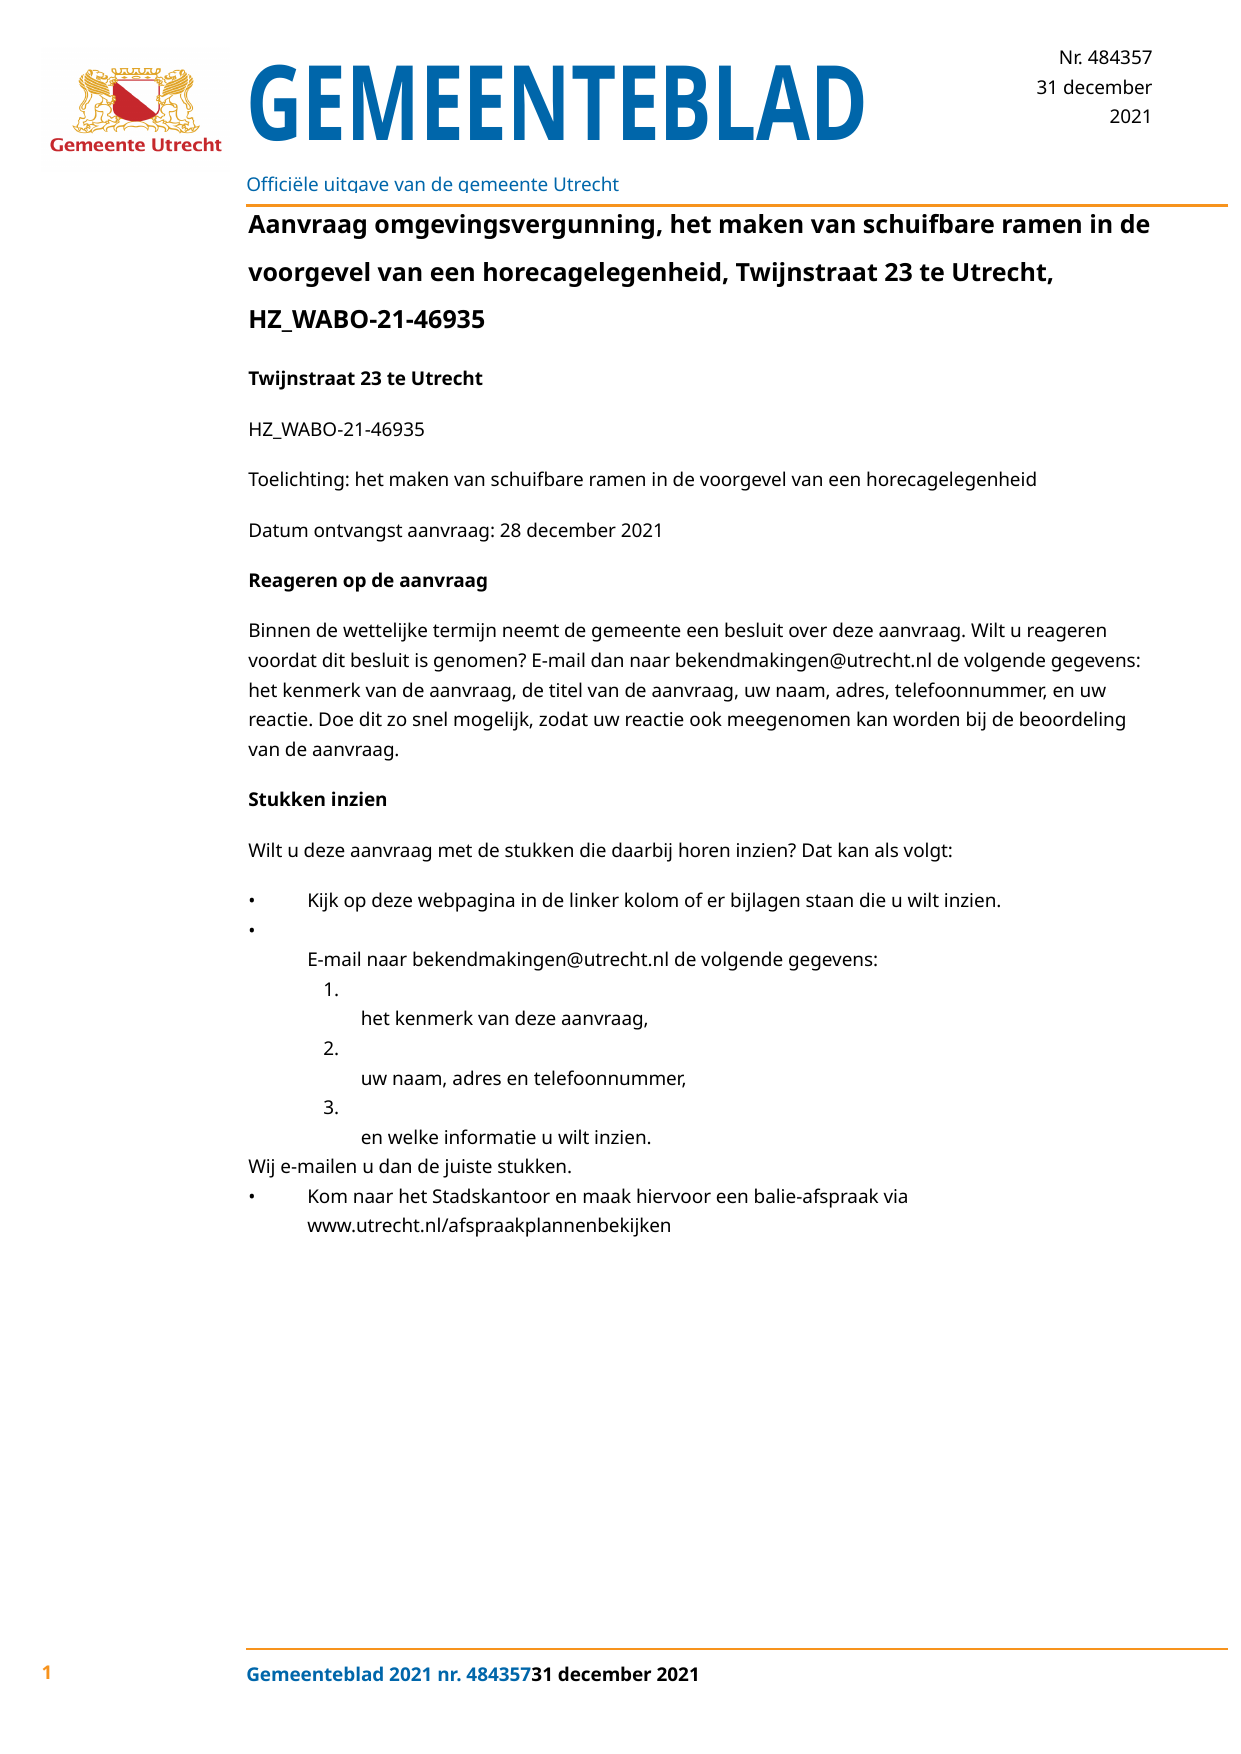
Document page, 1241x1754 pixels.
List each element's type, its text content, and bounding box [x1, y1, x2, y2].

text Datum ontvangst aanvraag: 28 december 2021 [248, 517, 1152, 542]
picture [41, 47, 231, 172]
list Kom naar het Stadskantoor en maak hiervoor een balie-afspraak via www.utrecht.nl/afspraakplannenbekijken [248, 1183, 1152, 1238]
text HZ_WABO-21-46935 [248, 416, 1152, 442]
list en welke informatie u wilt inzien. [323, 1124, 1152, 1149]
list Kijk op deze webpagina in de linker kolom of er bijlagen staan die u wilt inzien. [248, 887, 1152, 913]
text Aanvraag omgevingsvergunning, het maken van schuifbare ramen in de voorgevel van een horecagelegenheid, Twijnstraat 23 te Utrecht, HZ_WABO-21-46935 [248, 207, 1152, 336]
text Wilt u deze aanvraag met de stukken die daarbij horen inzien? Dat kan als volgt: [248, 837, 1152, 862]
text Stukken inzien [248, 786, 1152, 812]
text Binnen de wettelijke termijn neemt de gemeente een besluit over deze aanvraag. Wilt u reageren voordat dit besluit is genomen? E-mail dan naar bekendmakingen@utrecht.nl de volgende gegevens: het kenmerk van de aanvraag, de titel van de aanvraag, uw naam, adres, telefoonnummer, en uw reactie. Doe dit zo snel mogelijk, zodat uw reactie ook meegenomen kan worden bij de beoordeling van de aanvraag. [248, 618, 1152, 762]
text Reageren op de aanvraag [248, 567, 1152, 593]
list uw naam, adres en telefoonnummer, [323, 1065, 1152, 1090]
text Twijnstraat 23 te Utrecht [248, 366, 1152, 391]
list E-mail naar bekendmakingen@utrecht.nl de volgende gegevens: [248, 946, 1152, 972]
text Wij e-mailen u dan de juiste stukken. [248, 1153, 1152, 1179]
text Toelichting: het maken van schuifbare ramen in de voorgevel van een horecagelegenheid [248, 466, 1152, 492]
list het kenmerk van deze aanvraag, [323, 1006, 1152, 1031]
